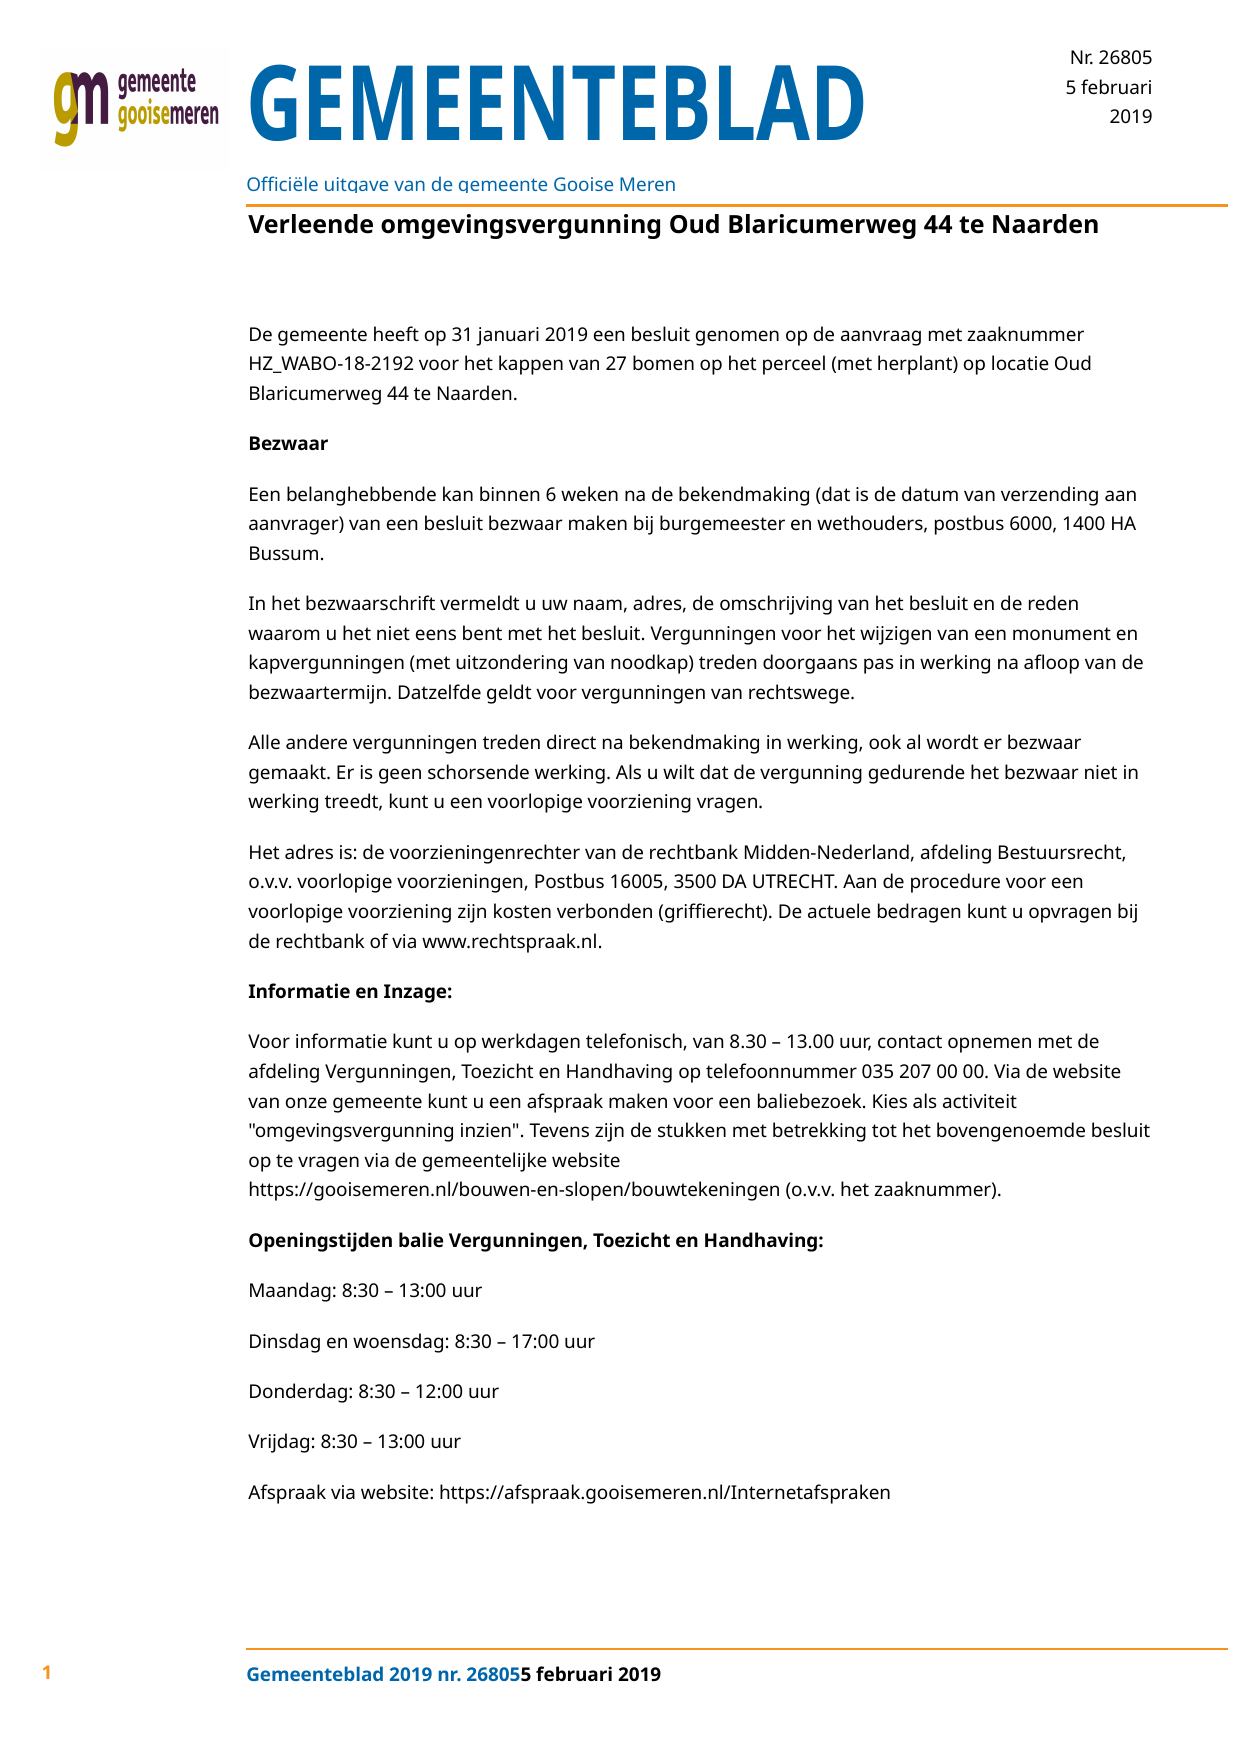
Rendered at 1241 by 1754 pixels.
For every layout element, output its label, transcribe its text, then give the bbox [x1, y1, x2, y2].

text Informatie en Inzage: [248, 978, 1152, 1004]
text Afspraak via website: https://afspraak.gooisemeren.nl/Internetafspraken [248, 1479, 1152, 1505]
text Het adres is: de voorzieningenrechter van de rechtbank Midden-Nederland, afdeling Bestuursrecht, o.v.v. voorlopige voorzieningen, Postbus 16005, 3500 DA UTRECHT. Aan de procedure voor een voorlopige voorziening zijn kosten verbonden (griffierecht). De actuele bedragen kunt u opvragen bij de rechtbank of via www.rechtspraak.nl. [248, 839, 1152, 953]
text Donderdag: 8:30 – 12:00 uur [248, 1378, 1152, 1404]
text Bezwaar [248, 430, 1152, 456]
text Een belanghebbende kan binnen 6 weken na de bekendmaking (dat is de datum van verzending aan aanvrager) van een besluit bezwaar maken bij burgemeester en wethouders, postbus 6000, 1400 HA Bussum. [248, 481, 1152, 566]
text Vrijdag: 8:30 – 13:00 uur [248, 1429, 1152, 1454]
text Maandag: 8:30 – 13:00 uur [248, 1277, 1152, 1303]
text In het bezwaarschrift vermeldt u uw naam, adres, de omschrijving van het besluit en de reden waarom u het niet eens bent met het besluit. Vergunningen voor het wijzigen van een monument en kapvergunningen (met uitzondering van noodkap) treden doorgaans pas in werking na afloop van de bezwaartermijn. Datzelfde geldt voor vergunningen van rechtswege. [248, 590, 1152, 705]
text Verleende omgevingsvergunning Oud Blaricumerweg 44 te Naarden [248, 207, 1152, 241]
picture [41, 47, 231, 172]
text Openingstijden balie Vergunningen, Toezicht en Handhaving: [248, 1227, 1152, 1253]
text Dinsdag en woensdag: 8:30 – 17:00 uur [248, 1328, 1152, 1353]
text Voor informatie kunt u op werkdagen telefonisch, van 8.30 – 13.00 uur, contact opnemen met de afdeling Vergunningen, Toezicht en Handhaving op telefoonnummer 035 207 00 00. Via de website van onze gemeente kunt u een afspraak maken voor een baliebezoek. Kies als activiteit "omgevingsvergunning inzien". Tevens zijn de stukken met betrekking tot het bovengenoemde besluit op te vragen via de gemeentelijke website https://gooisemeren.nl/bouwen-en-slopen/bouwtekeningen (o.v.v. het zaaknummer). [248, 1029, 1152, 1202]
text Alle andere vergunningen treden direct na bekendmaking in werking, ook al wordt er bezwaar gemaakt. Er is geen schorsende werking. Als u wilt dat de vergunning gedurende het bezwaar niet in werking treedt, kunt u een voorlopige voorziening vragen. [248, 729, 1152, 814]
text De gemeente heeft op 31 januari 2019 een besluit genomen op de aanvraag met zaaknummer HZ_WABO-18-2192 voor het kappen van 27 bomen op het perceel (met herplant) op locatie Oud Blaricumerweg 44 te Naarden. [248, 321, 1152, 406]
